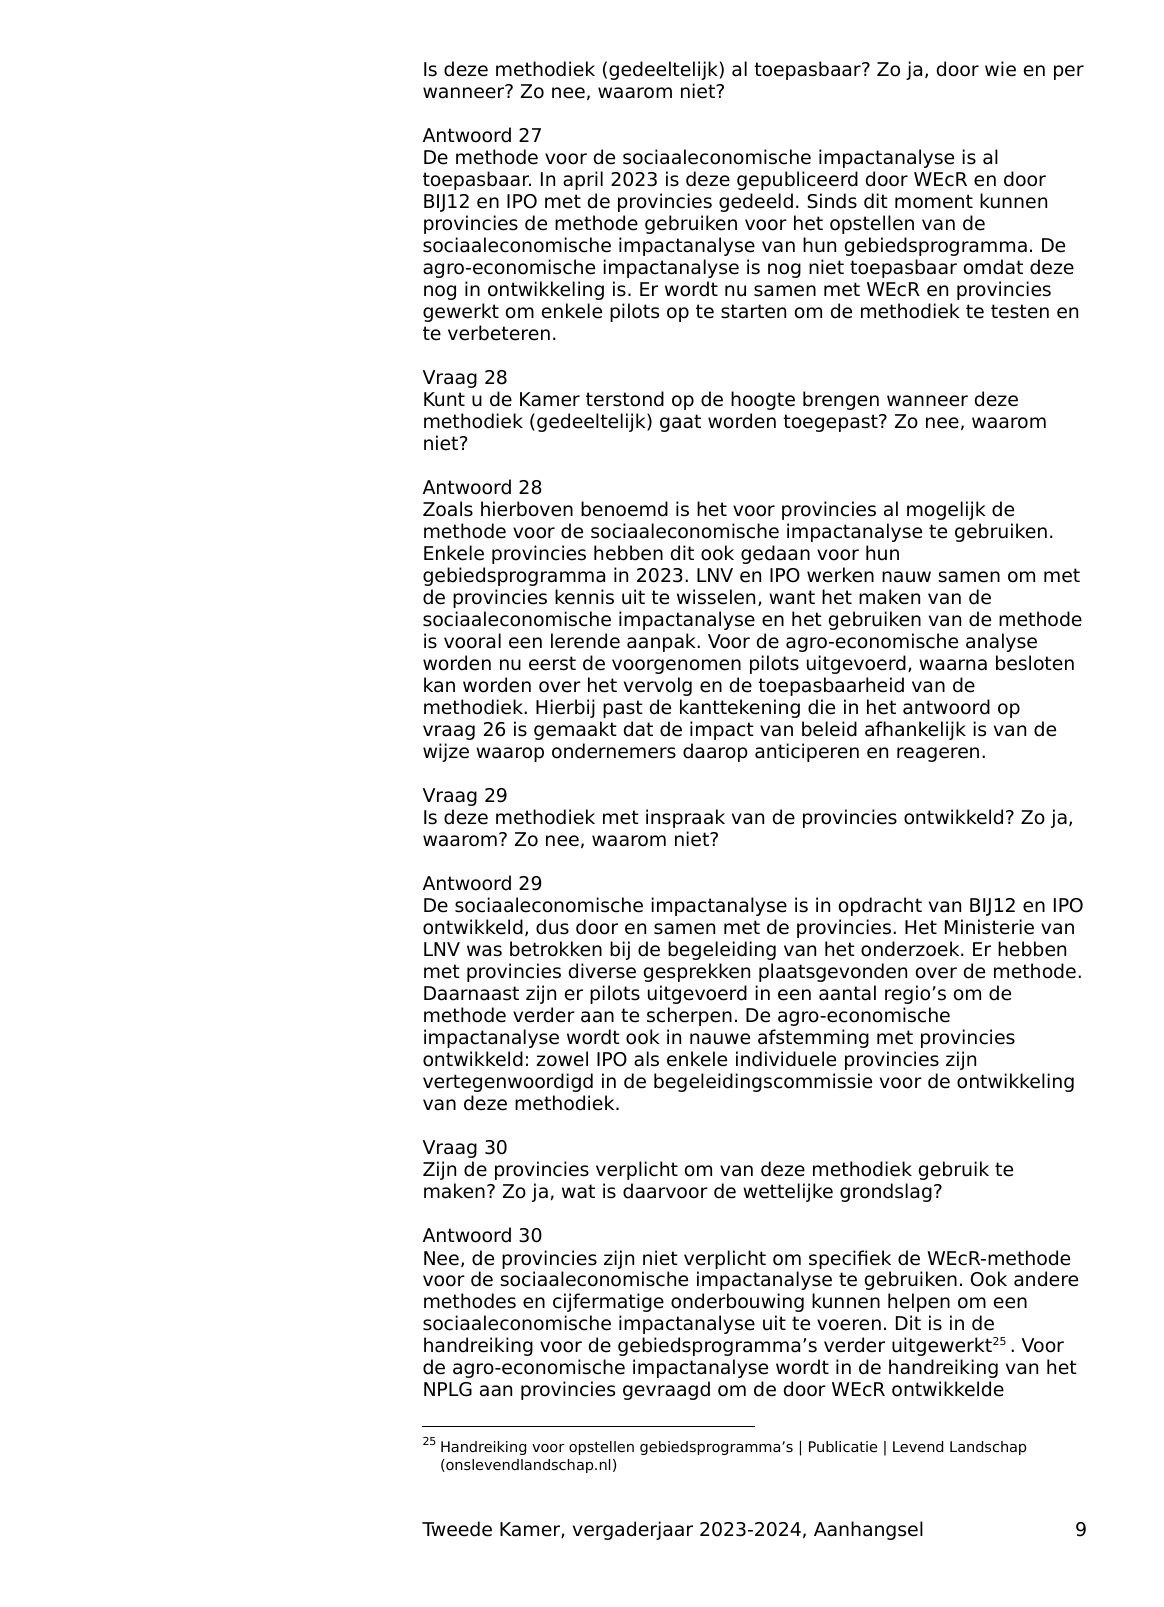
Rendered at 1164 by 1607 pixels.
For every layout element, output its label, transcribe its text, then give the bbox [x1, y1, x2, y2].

text Is deze methodiek met inspraak van de provincies ontwikkeld? Zo ja, waarom? Zo nee, waarom niet? [422, 807, 1087, 851]
text De methode voor de sociaaleconomische impactanalyse is al toepasbaar. In april 2023 is deze gepubliceerd door WEcR en door BIJ12 en IPO met de provincies gedeeld. Sinds dit moment kunnen provincies de methode gebruiken voor het opstellen van de sociaaleconomische impactanalyse van hun gebiedsprogramma. De agro-economische impactanalyse is nog niet toepasbaar omdat deze nog in ontwikkeling is. Er wordt nu samen met WEcR en provincies gewerkt om enkele pilots op te starten om de methodiek te testen en te verbeteren. [422, 147, 1087, 345]
text Vraag 29 [422, 785, 1087, 807]
text Antwoord 27 [422, 125, 1087, 147]
text De sociaaleconomische impactanalyse is in opdracht van BIJ12 en IPO ontwikkeld, dus door en samen met de provincies. Het Ministerie van LNV was betrokken bij de begeleiding van het onderzoek. Er hebben met provincies diverse gesprekken plaatsgevonden over de methode. Daarnaast zijn er pilots uitgevoerd in een aantal regio’s om de methode verder aan te scherpen. De agro-economische impactanalyse wordt ook in nauwe afstemming met provincies ontwikkeld: zowel IPO als enkele individuele provincies zijn vertegenwoordigd in de begeleidingscommissie voor de ontwikkeling van deze methodiek. [422, 895, 1087, 1115]
text Is deze methodiek (gedeeltelijk) al toepasbaar? Zo ja, door wie en per wanneer? Zo nee, waarom niet? [422, 59, 1087, 103]
text Handreiking voor opstellen gebiedsprogramma’s | Publicatie | Levend Landschap (onslevendlandschap.nl) [422, 1435, 1087, 1474]
text Zijn de provincies verplicht om van deze methodiek gebruik te maken? Zo ja, wat is daarvoor de wettelijke grondslag? [422, 1159, 1087, 1203]
text Antwoord 28 [422, 477, 1087, 499]
text Kunt u de Kamer terstond op de hoogte brengen wanneer deze methodiek (gedeeltelijk) gaat worden toegepast? Zo nee, waarom niet? [422, 389, 1087, 455]
text Vraag 30 [422, 1137, 1087, 1159]
text Antwoord 30 [422, 1225, 1087, 1247]
text Zoals hierboven benoemd is het voor provincies al mogelijk de methode voor de sociaaleconomische impactanalyse te gebruiken. Enkele provincies hebben dit ook gedaan voor hun gebiedsprogramma in 2023. LNV en IPO werken nauw samen om met de provincies kennis uit te wisselen, want het maken van de sociaaleconomische impactanalyse en het gebruiken van de methode is vooral een lerende aanpak. Voor de agro-economische analyse worden nu eerst de voorgenomen pilots uitgevoerd, waarna besloten kan worden over het vervolg en de toepasbaarheid van de methodiek. Hierbij past de kanttekening die in het antwoord op vraag 26 is gemaakt dat de impact van beleid afhankelijk is van de wijze waarop ondernemers daarop anticiperen en reageren. [422, 499, 1087, 763]
text Nee, de provincies zijn niet verplicht om specifiek de WEcR-methode voor de sociaaleconomische impactanalyse te gebruiken. Ook andere methodes en cijfermatige onderbouwing kunnen helpen om een sociaaleconomische impactanalyse uit te voeren. Dit is in de handreiking voor de gebiedsprogramma’s verder uitgewerkt. Voor de agro-economische impactanalyse wordt in de handreiking van het NPLG aan provincies gevraagd om de door WEcR ontwikkelde [422, 1247, 1087, 1401]
text Antwoord 29 [422, 873, 1087, 895]
text Vraag 28 [422, 367, 1087, 389]
